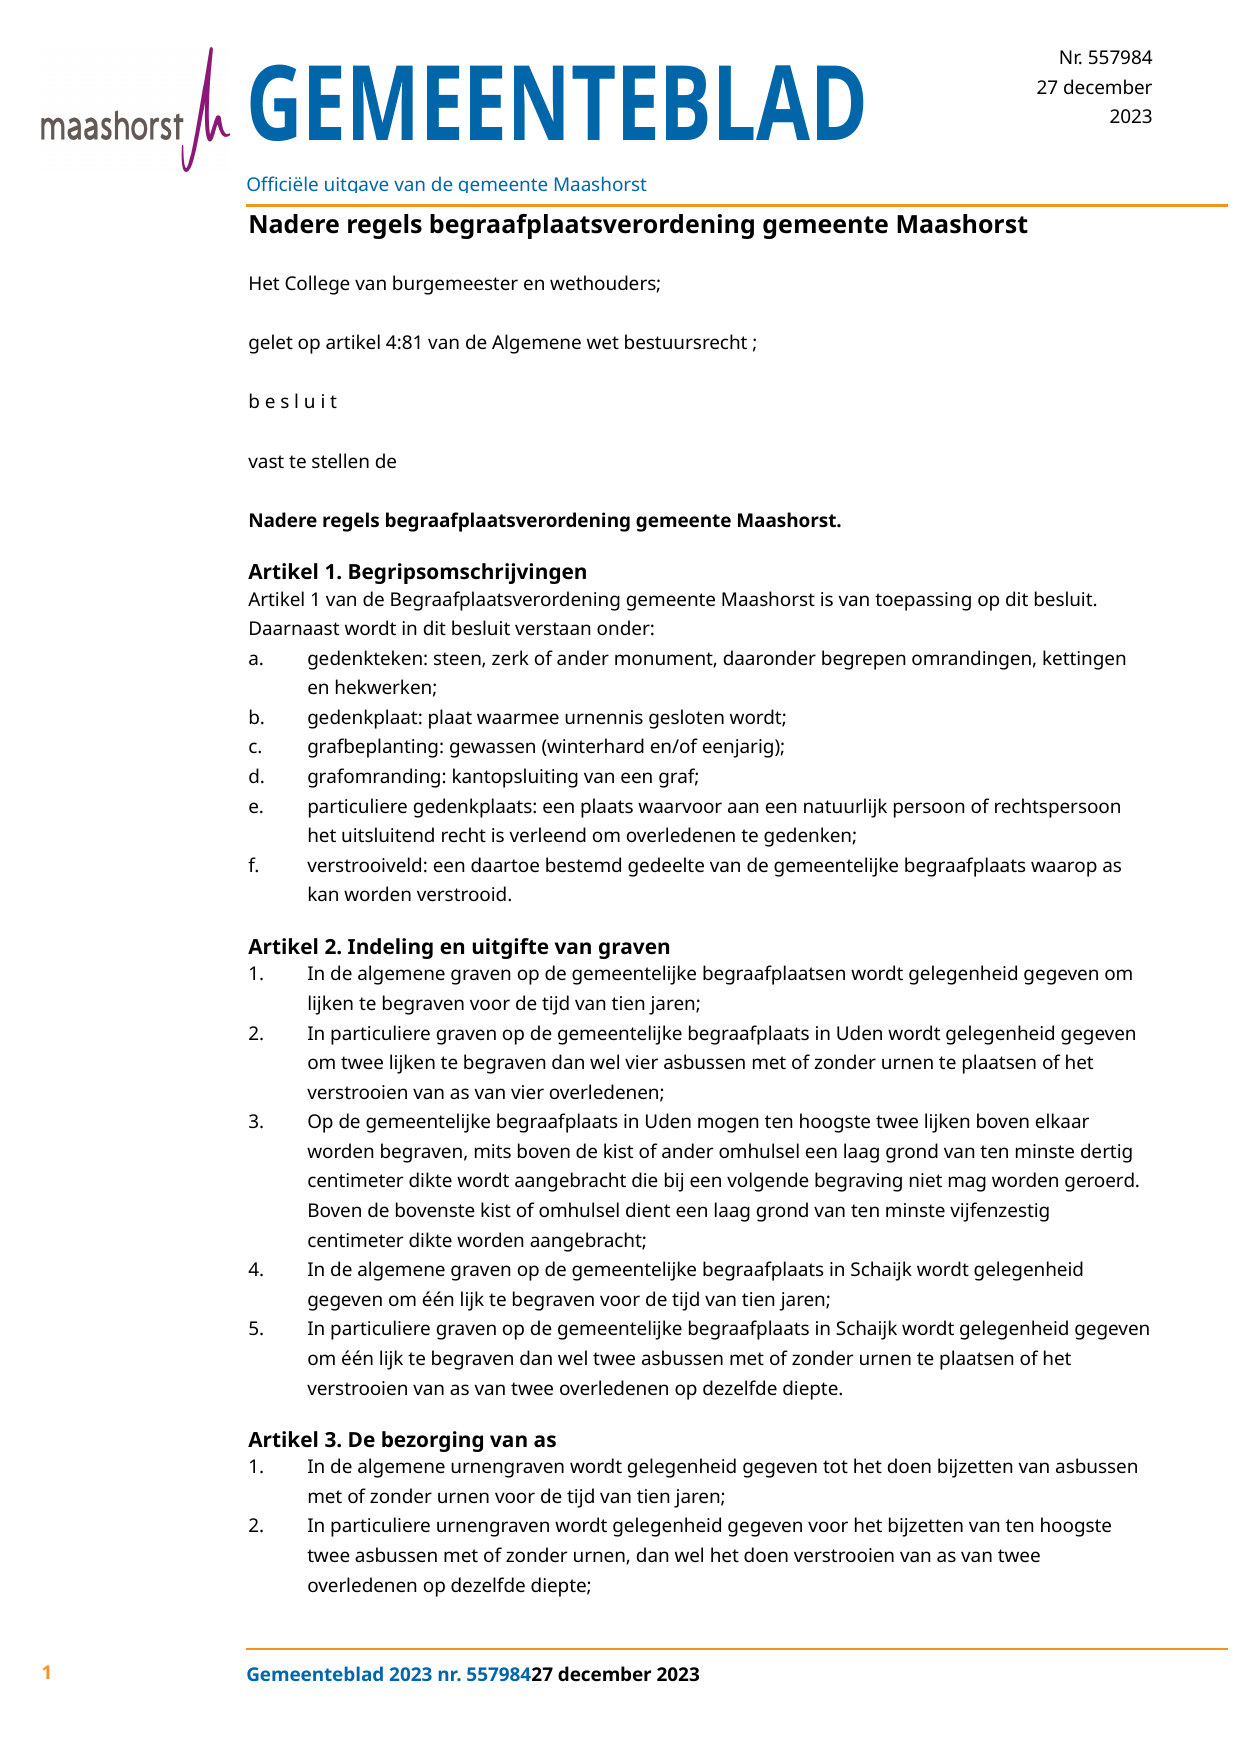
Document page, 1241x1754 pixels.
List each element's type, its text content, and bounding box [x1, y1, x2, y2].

list verstrooiveld: een daartoe bestemd gedeelte van de gemeentelijke begraafplaats waarop as kan worden verstrooid. [248, 852, 1152, 907]
text Artikel 1. Begripsomschrijvingen [248, 557, 1152, 586]
picture [41, 47, 231, 172]
text Nadere regels begraafplaatsverordening gemeente Maashorst [248, 207, 1152, 241]
list gedenkplaat: plaat waarmee urnennis gesloten wordt; [248, 704, 1152, 730]
list particuliere gedenkplaats: een plaats waarvoor aan een natuurlijk persoon of rechtspersoon het uitsluitend recht is verleend om overledenen te gedenken; [248, 793, 1152, 848]
text vast te stellen de [248, 448, 1152, 473]
text b e s l u i t [248, 389, 1152, 414]
list In particuliere graven op de gemeentelijke begraafplaats in Schaijk wordt gelegenheid gegeven om één lijk te begraven dan wel twee asbussen met of zonder urnen te plaatsen of het verstrooien van as van twee overledenen op dezelfde diepte. [248, 1316, 1152, 1400]
list In de algemene graven op de gemeentelijke begraafplaatsen wordt gelegenheid gegeven om lijken te begraven voor de tijd van tien jaren; [248, 961, 1152, 1016]
text Het College van burgemeester en wethouders; [248, 270, 1152, 296]
text Artikel 2. Indeling en uitgifte van graven [248, 932, 1152, 961]
list In particuliere urnengraven wordt gelegenheid gegeven voor het bijzetten van ten hoogste twee asbussen met of zonder urnen, dan wel het doen verstrooien van as van twee overledenen op dezelfde diepte; [248, 1513, 1152, 1598]
list gedenkteken: steen, zerk of ander monument, daaronder begrepen omrandingen, kettingen en hekwerken; [248, 645, 1152, 700]
text Artikel 1 van de Begraafplaatsverordening gemeente Maashorst is van toepassing op dit besluit. Daarnaast wordt in dit besluit verstaan onder: [248, 586, 1152, 641]
list In de algemene urnengraven wordt gelegenheid gegeven tot het doen bijzetten van asbussen met of zonder urnen voor de tijd van tien jaren; [248, 1453, 1152, 1509]
text Artikel 3. De bezorging van as [248, 1425, 1152, 1453]
list In de algemene graven op de gemeentelijke begraafplaats in Schaijk wordt gelegenheid gegeven om één lijk te begraven voor de tijd van tien jaren; [248, 1256, 1152, 1312]
list grafomranding: kantopsluiting van een graf; [248, 763, 1152, 789]
list grafbeplanting: gewassen (winterhard en/of eenjarig); [248, 734, 1152, 759]
list Op de gemeentelijke begraafplaats in Uden mogen ten hoogste twee lijken boven elkaar worden begraven, mits boven de kist of ander omhulsel een laag grond van ten minste dertig centimeter dikte wordt aangebracht die bij een volgende begraving niet mag worden geroerd. Boven de bovenste kist of omhulsel dient een laag grond van ten minste vijfenzestig centimeter dikte worden aangebracht; [248, 1108, 1152, 1252]
text gelet op artikel 4:81 van de Algemene wet bestuursrecht ; [248, 329, 1152, 355]
list In particuliere graven op de gemeentelijke begraafplaats in Uden wordt gelegenheid gegeven om twee lijken te begraven dan wel vier asbussen met of zonder urnen te plaatsen of het verstrooien van as van vier overledenen; [248, 1020, 1152, 1104]
text Nadere regels begraafplaatsverordening gemeente Maashorst. [248, 507, 1152, 533]
